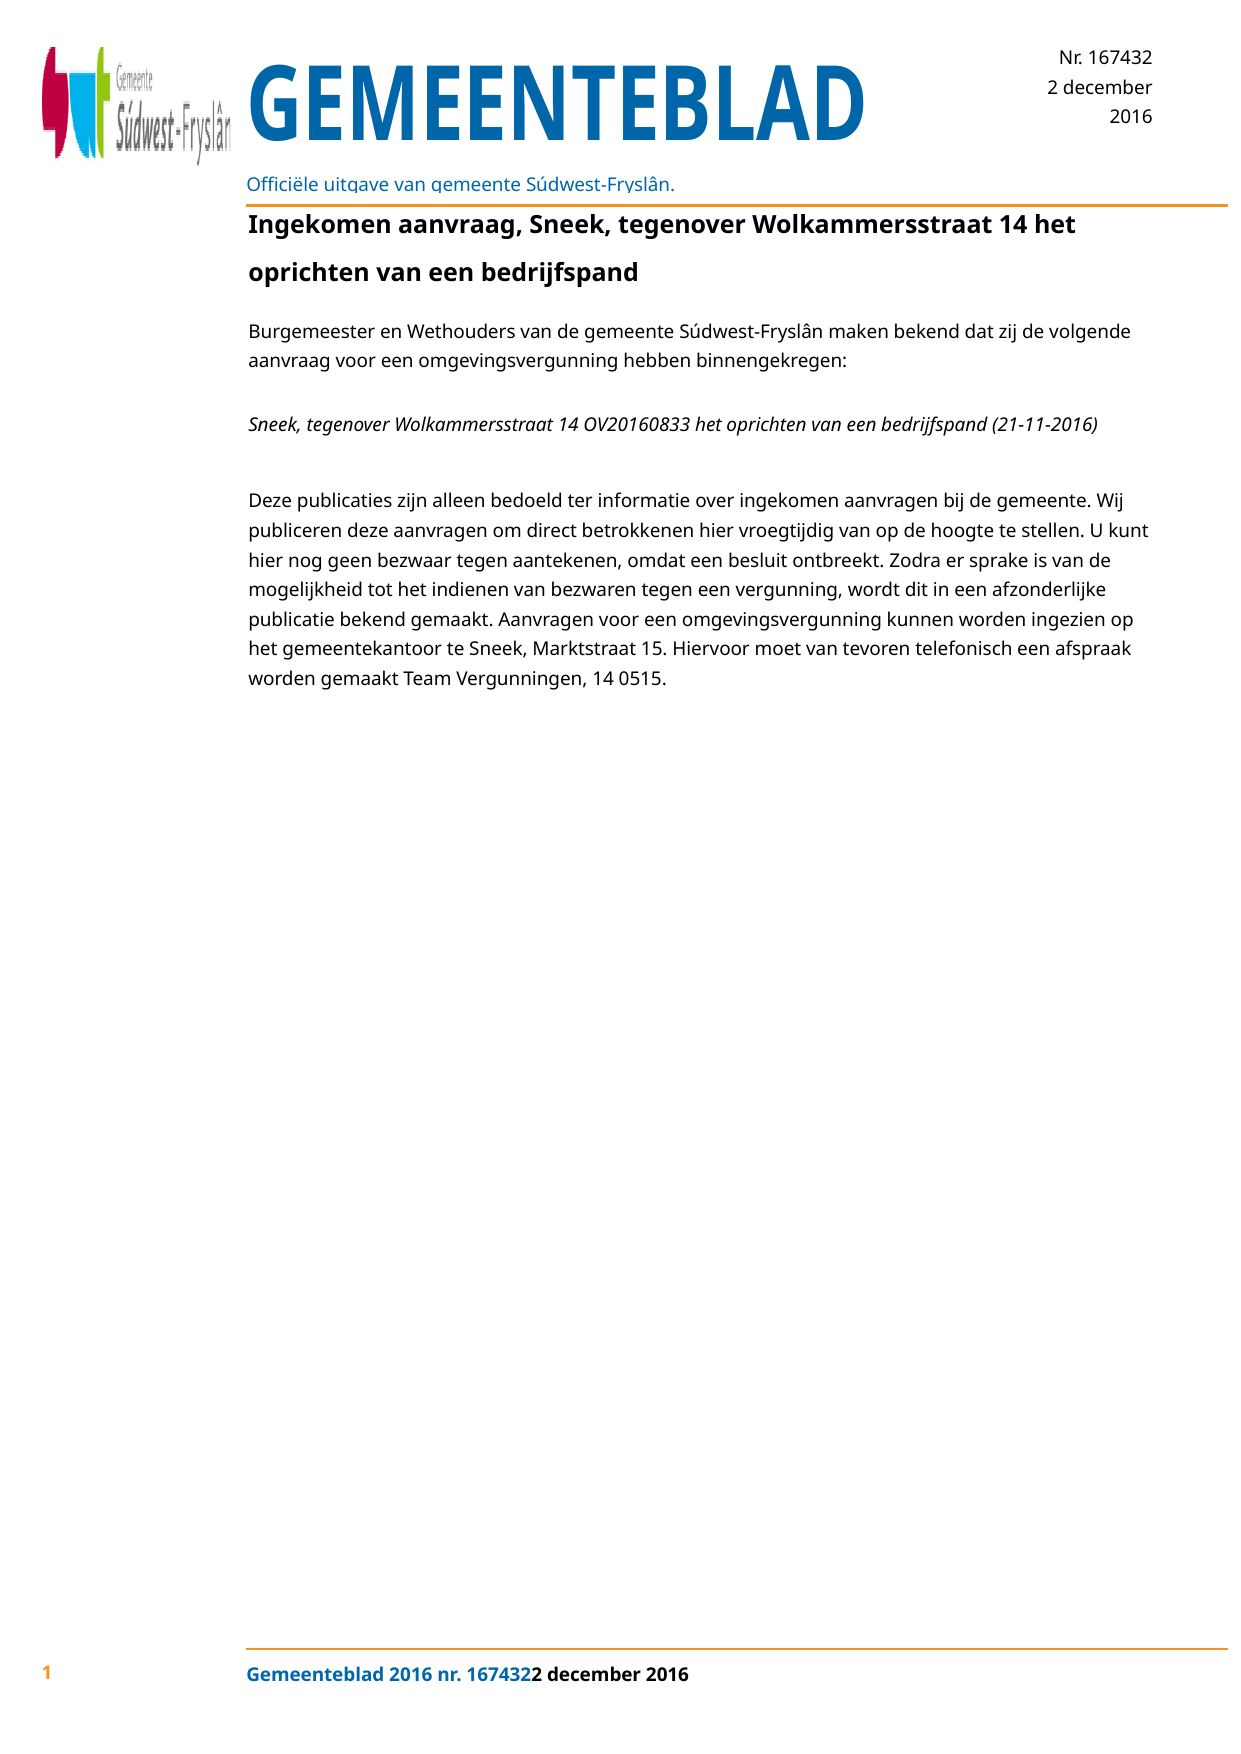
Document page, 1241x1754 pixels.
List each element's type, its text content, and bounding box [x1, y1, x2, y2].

picture [41, 47, 231, 172]
text Ingekomen aanvraag, Sneek, tegenover Wolkammersstraat 14 het oprichten van een bedrijfspand [248, 207, 1152, 288]
text Sneek, tegenover Wolkammersstraat 14 OV20160833 het oprichten van een bedrijfspand (21-11-2016) [248, 411, 1152, 437]
text Burgemeester en Wethouders van de gemeente Súdwest-Fryslân maken bekend dat zij de volgende aanvraag voor een omgevingsvergunning hebben binnengekregen: [248, 318, 1152, 373]
text Deze publicaties zijn alleen bedoeld ter informatie over ingekomen aanvragen bij de gemeente. Wij publiceren deze aanvragen om direct betrokkenen hier vroegtijdig van op de hoogte te stellen. U kunt hier nog geen bezwaar tegen aantekenen, omdat een besluit ontbreekt. Zodra er sprake is van de mogelijkheid tot het indienen van bezwaren tegen een vergunning, wordt dit in een afzonderlijke publicatie bekend gemaakt. Aanvragen voor een omgevingsvergunning kunnen worden ingezien op het gemeentekantoor te Sneek, Marktstraat 15. Hiervoor moet van tevoren telefonisch een afspraak worden gemaakt Team Vergunningen, 14 0515. [248, 488, 1152, 691]
